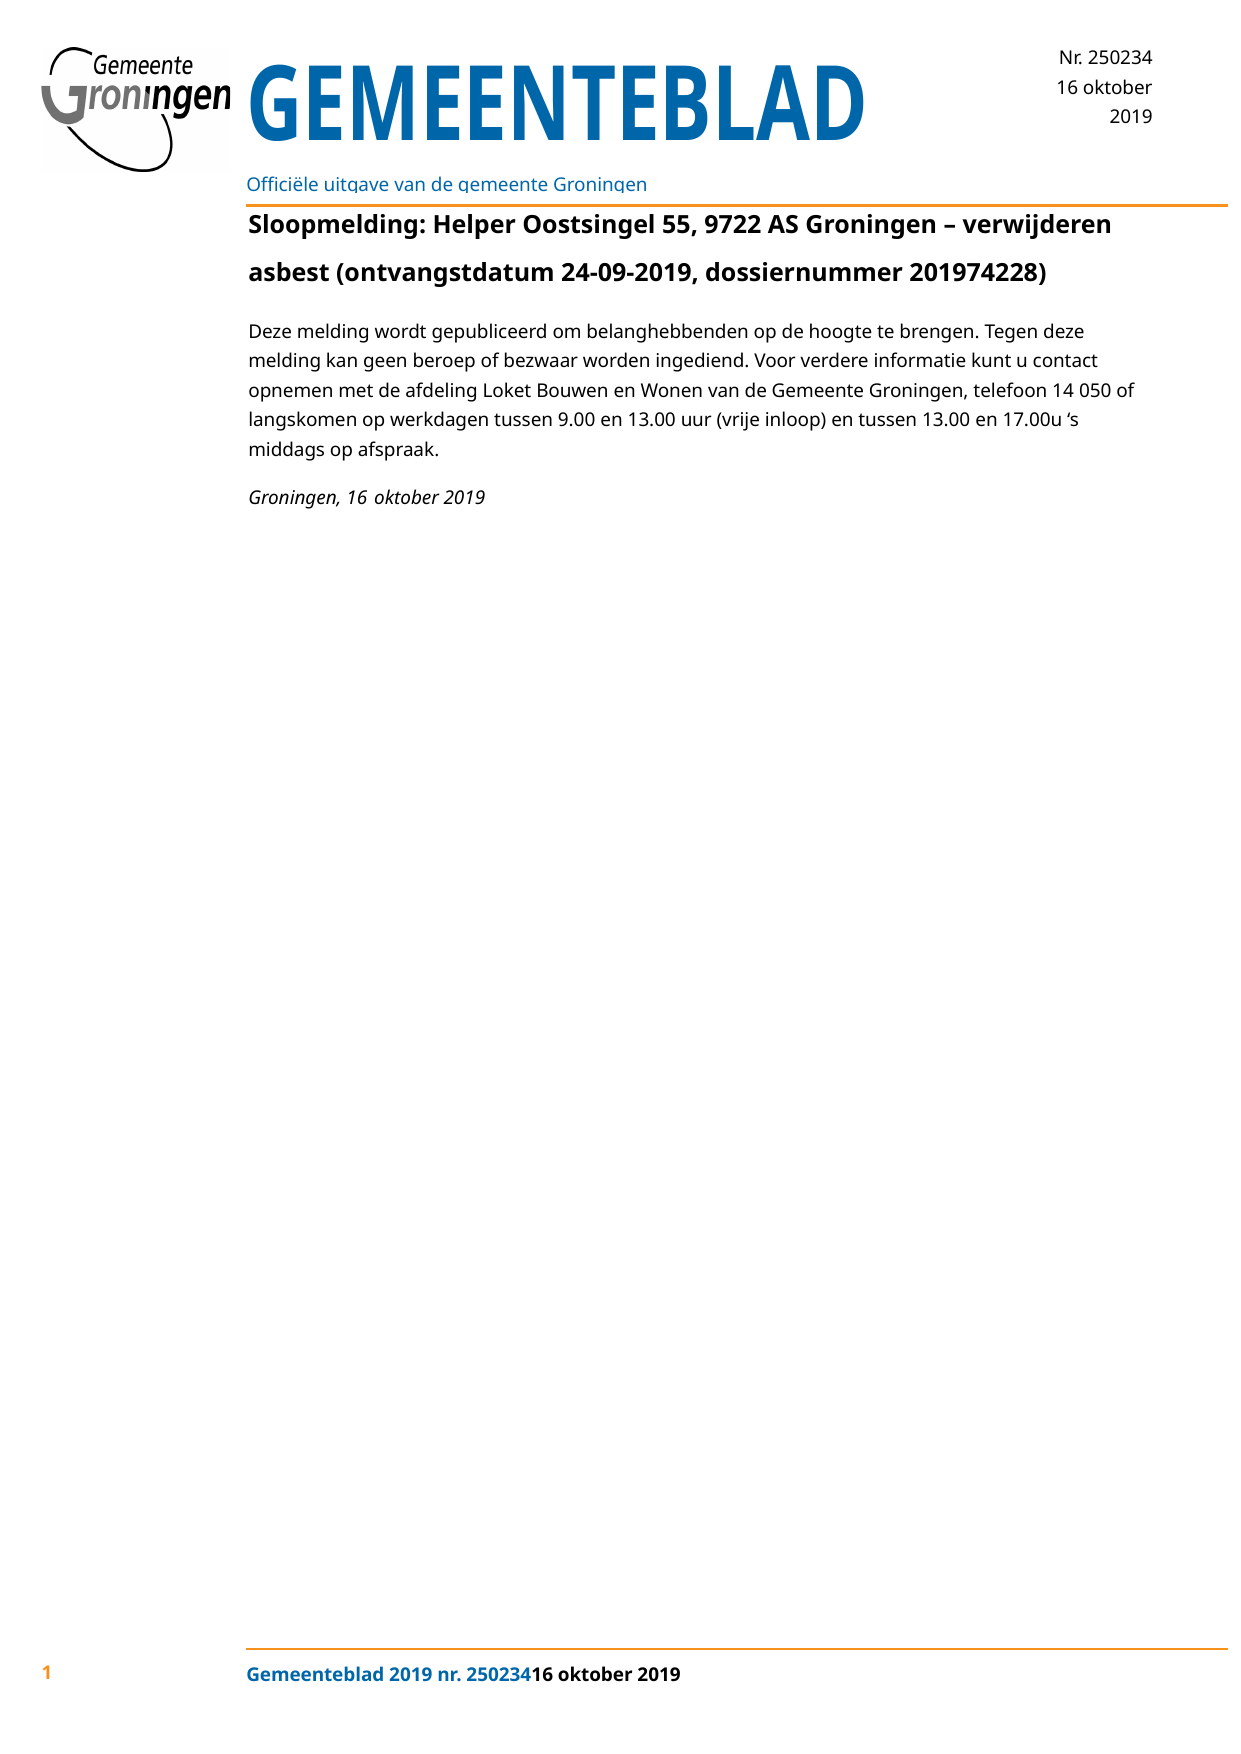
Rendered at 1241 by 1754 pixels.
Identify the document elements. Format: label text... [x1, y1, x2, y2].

text Groningen, 16 oktober 2019 [248, 484, 1152, 510]
text Sloopmelding: Helper Oostsingel 55, 9722 AS Groningen – verwijderen asbest (ontvangstdatum 24-09-2019, dossiernummer 201974228) [248, 207, 1152, 288]
text Deze melding wordt gepubliceerd om belanghebbenden op de hoogte te brengen. Tegen deze melding kan geen beroep of bezwaar worden ingediend. Voor verdere informatie kunt u contact opnemen met de afdeling Loket Bouwen en Wonen van de Gemeente Groningen, telefoon 14 050 of langskomen op werkdagen tussen 9.00 en 13.00 uur (vrije inloop) en tussen 13.00 en 17.00u ‘s middags op afspraak. [248, 318, 1152, 462]
picture [41, 47, 231, 172]
